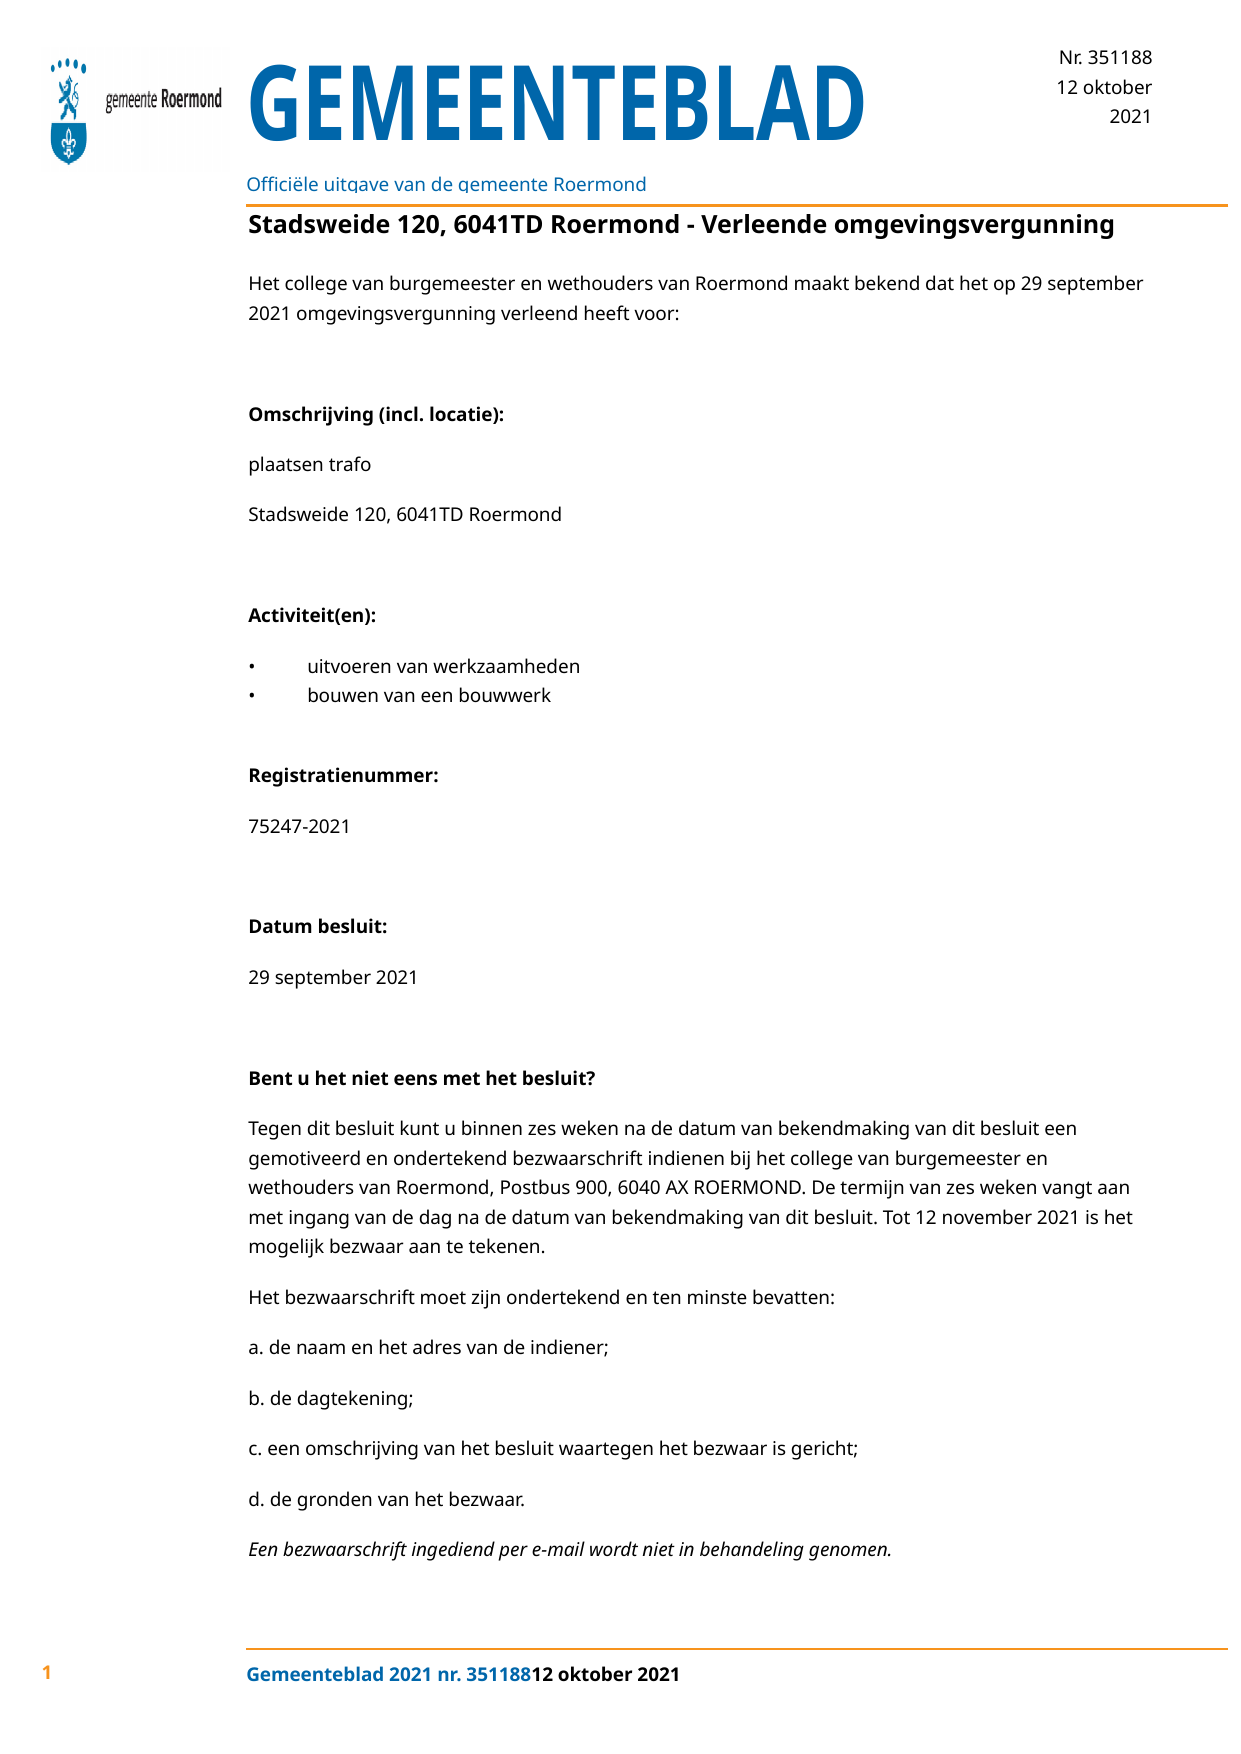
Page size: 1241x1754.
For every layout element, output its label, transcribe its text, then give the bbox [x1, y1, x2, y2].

text Omschrijving (incl. locatie): [248, 401, 1152, 426]
text Stadsweide 120, 6041TD Roermond [248, 502, 1152, 527]
text Een bezwaarschrift ingediend per e-mail wordt niet in behandeling genomen. [248, 1536, 1152, 1562]
text Registratienummer: [248, 762, 1152, 788]
text Activiteit(en): [248, 602, 1152, 628]
text a. de naam en het adres van de indiener; [248, 1334, 1152, 1360]
text Bent u het niet eens met het besluit? [248, 1065, 1152, 1091]
text d. de gronden van het bezwaar. [248, 1486, 1152, 1511]
list bouwen van een bouwwerk [248, 682, 1152, 708]
text b. de dagtekening; [248, 1385, 1152, 1411]
text Het college van burgemeester en wethouders van Roermond maakt bekend dat het op 29 september 2021 omgevingsvergunning verleend heeft voor: [248, 270, 1152, 326]
text Stadsweide 120, 6041TD Roermond - Verleende omgevingsvergunning [248, 207, 1152, 241]
text Tegen dit besluit kunt u binnen zes weken na de datum van bekendmaking van dit besluit een gemotiveerd en ondertekend bezwaarschrift indienen bij het college van burgemeester en wethouders van Roermond, Postbus 900, 6040 AX ROERMOND. De termijn van zes weken vangt aan met ingang van de dag na de datum van bekendmaking van dit besluit. Tot 12 november 2021 is het mogelijk bezwaar aan te tekenen. [248, 1115, 1152, 1259]
text plaatsen trafo [248, 451, 1152, 477]
text 29 september 2021 [248, 964, 1152, 990]
text c. een omschrijving van het besluit waartegen het bezwaar is gericht; [248, 1435, 1152, 1461]
list uitvoeren van werkzaamheden [248, 653, 1152, 678]
text Het bezwaarschrift moet zijn ondertekend en ten minste bevatten: [248, 1284, 1152, 1310]
text Datum besluit: [248, 914, 1152, 939]
text 75247-2021 [248, 813, 1152, 838]
picture [41, 47, 231, 172]
